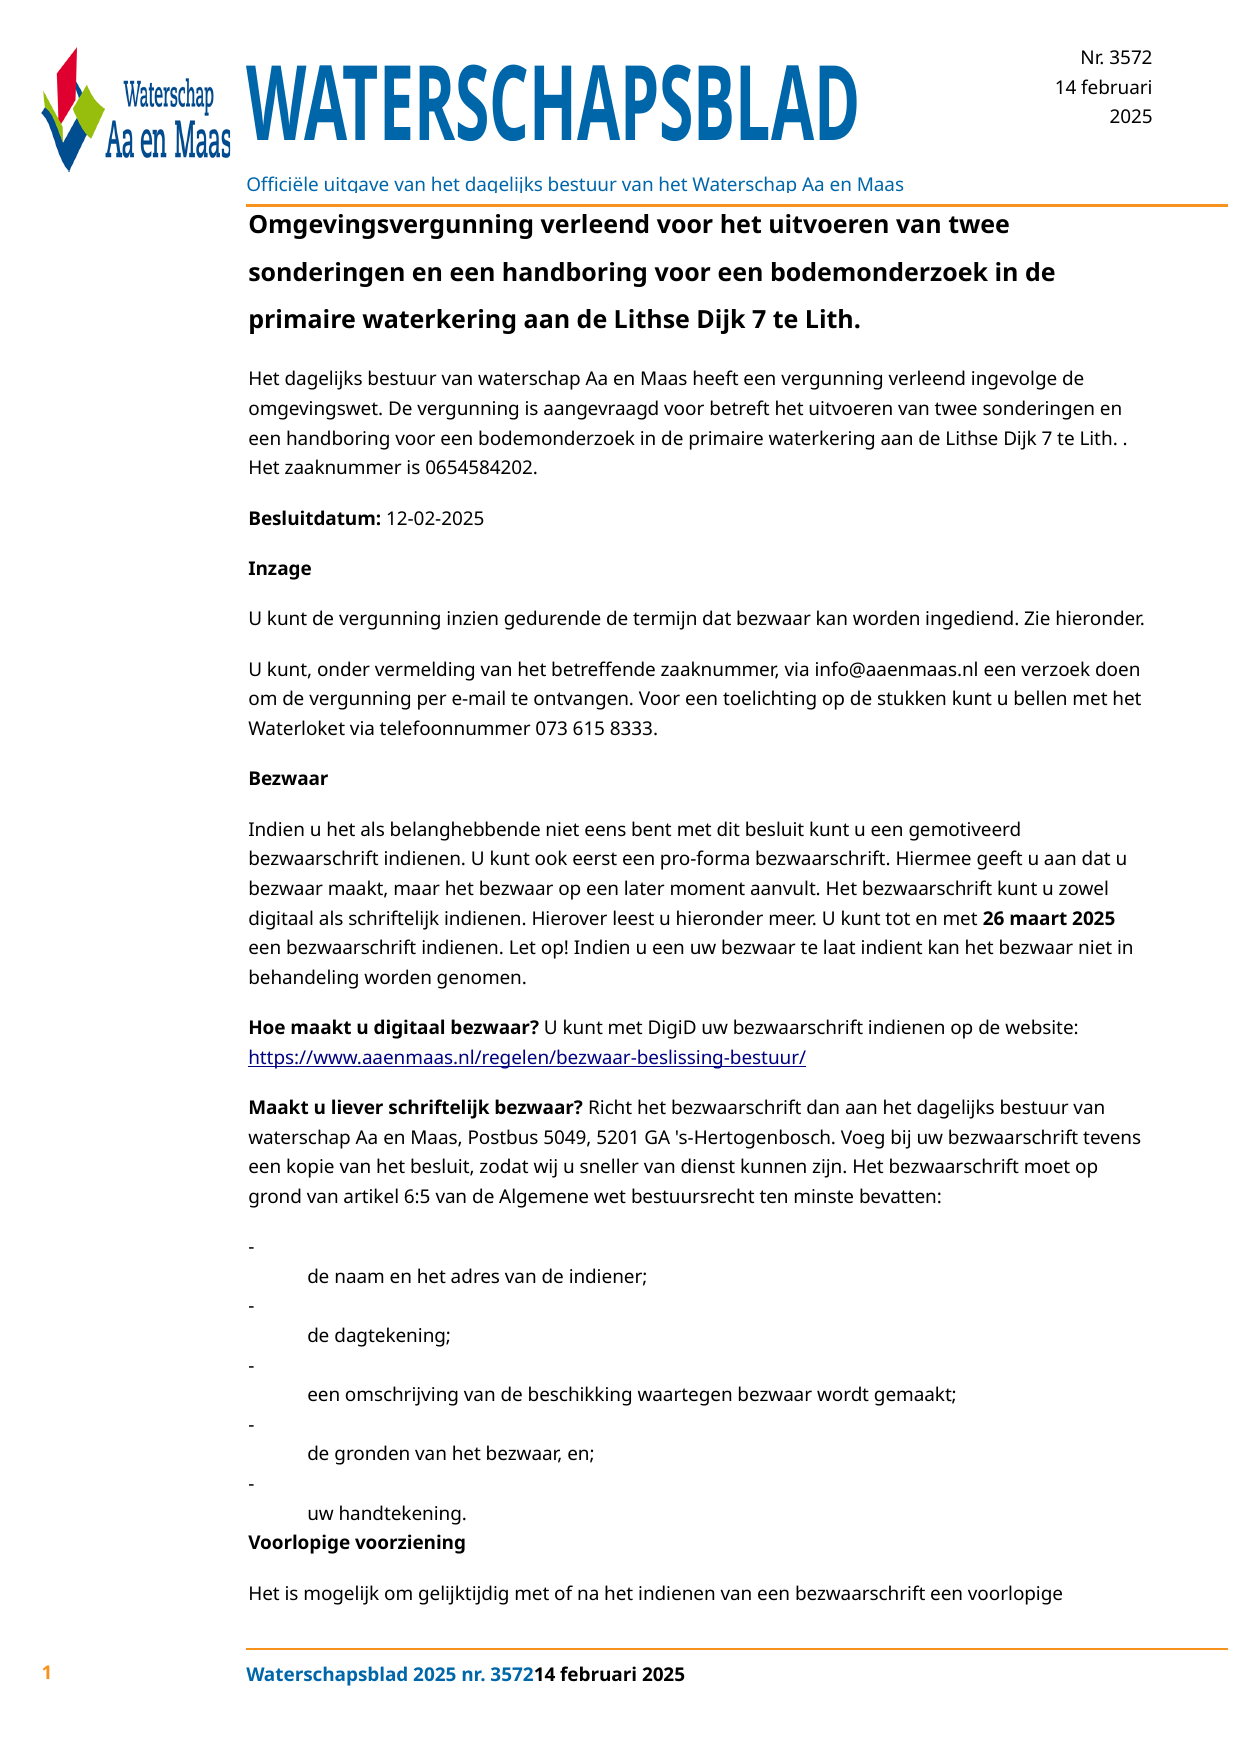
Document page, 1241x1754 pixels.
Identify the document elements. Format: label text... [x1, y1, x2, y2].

list de naam en het adres van de indiener; [248, 1263, 1152, 1289]
text U kunt de vergunning inzien gedurende de termijn dat bezwaar kan worden ingediend. Zie hieronder. [248, 606, 1152, 631]
list de gronden van het bezwaar, en; [248, 1441, 1152, 1466]
list een omschrijving van de beschikking waartegen bezwaar wordt gemaakt; [248, 1381, 1152, 1407]
text Voorlopige voorziening [248, 1529, 1152, 1555]
picture [41, 47, 231, 172]
text Het is mogelijk om gelijktijdig met of na het indienen van een bezwaarschrift een voorlopige [248, 1580, 1152, 1605]
text Hoe maakt u digitaal bezwaar? U kunt met DigiD uw bezwaarschrift indienen op de website: https://www.aaenmaas.nl/regelen/bezwaar-beslissing-bestuur/ [248, 1014, 1152, 1069]
text Bezwaar [248, 766, 1152, 791]
text Inzage [248, 555, 1152, 581]
text Omgevingsvergunning verleend voor het uitvoeren van twee sonderingen en een handboring voor een bodemonderzoek in de primaire waterkering aan de Lithse Dijk 7 te Lith. [248, 207, 1152, 336]
text Het dagelijks bestuur van waterschap Aa en Maas heeft een vergunning verleend ingevolge de omgevingswet. De vergunning is aangevraagd voor betreft het uitvoeren van twee sonderingen en een handboring voor een bodemonderzoek in de primaire waterkering aan de Lithse Dijk 7 te Lith. . Het zaaknummer is 0654584202. [248, 366, 1152, 480]
text Indien u het als belanghebbende niet eens bent met dit besluit kunt u een gemotiveerd bezwaarschrift indienen. U kunt ook eerst een pro-forma bezwaarschrift. Hiermee geeft u aan dat u bezwaar maakt, maar het bezwaar op een later moment aanvult. Het bezwaarschrift kunt u zowel digitaal als schriftelijk indienen. Hierover leest u hieronder meer. U kunt tot en met 26 maart 2025 een bezwaarschrift indienen. Let op! Indien u een uw bezwaar te laat indient kan het bezwaar niet in behandeling worden genomen. [248, 816, 1152, 989]
list uw handtekening. [248, 1500, 1152, 1525]
text Maakt u liever schriftelijk bezwaar? Richt het bezwaarschrift dan aan het dagelijks bestuur van waterschap Aa en Maas, Postbus 5049, 5201 GA 's-Hertogenbosch. Voeg bij uw bezwaarschrift tevens een kopie van het besluit, zodat wij u sneller van dienst kunnen zijn. Het bezwaarschrift moet op grond van artikel 6:5 van de Algemene wet bestuursrecht ten minste bevatten: [248, 1094, 1152, 1209]
list de dagtekening; [248, 1322, 1152, 1348]
text U kunt, onder vermelding van het betreffende zaaknummer, via info@aaenmaas.nl een verzoek doen om de vergunning per e-mail te ontvangen. Voor een toelichting op de stukken kunt u bellen met het Waterloket via telefoonnummer 073 615 8333. [248, 656, 1152, 741]
text Besluitdatum: 12-02-2025 [248, 505, 1152, 530]
